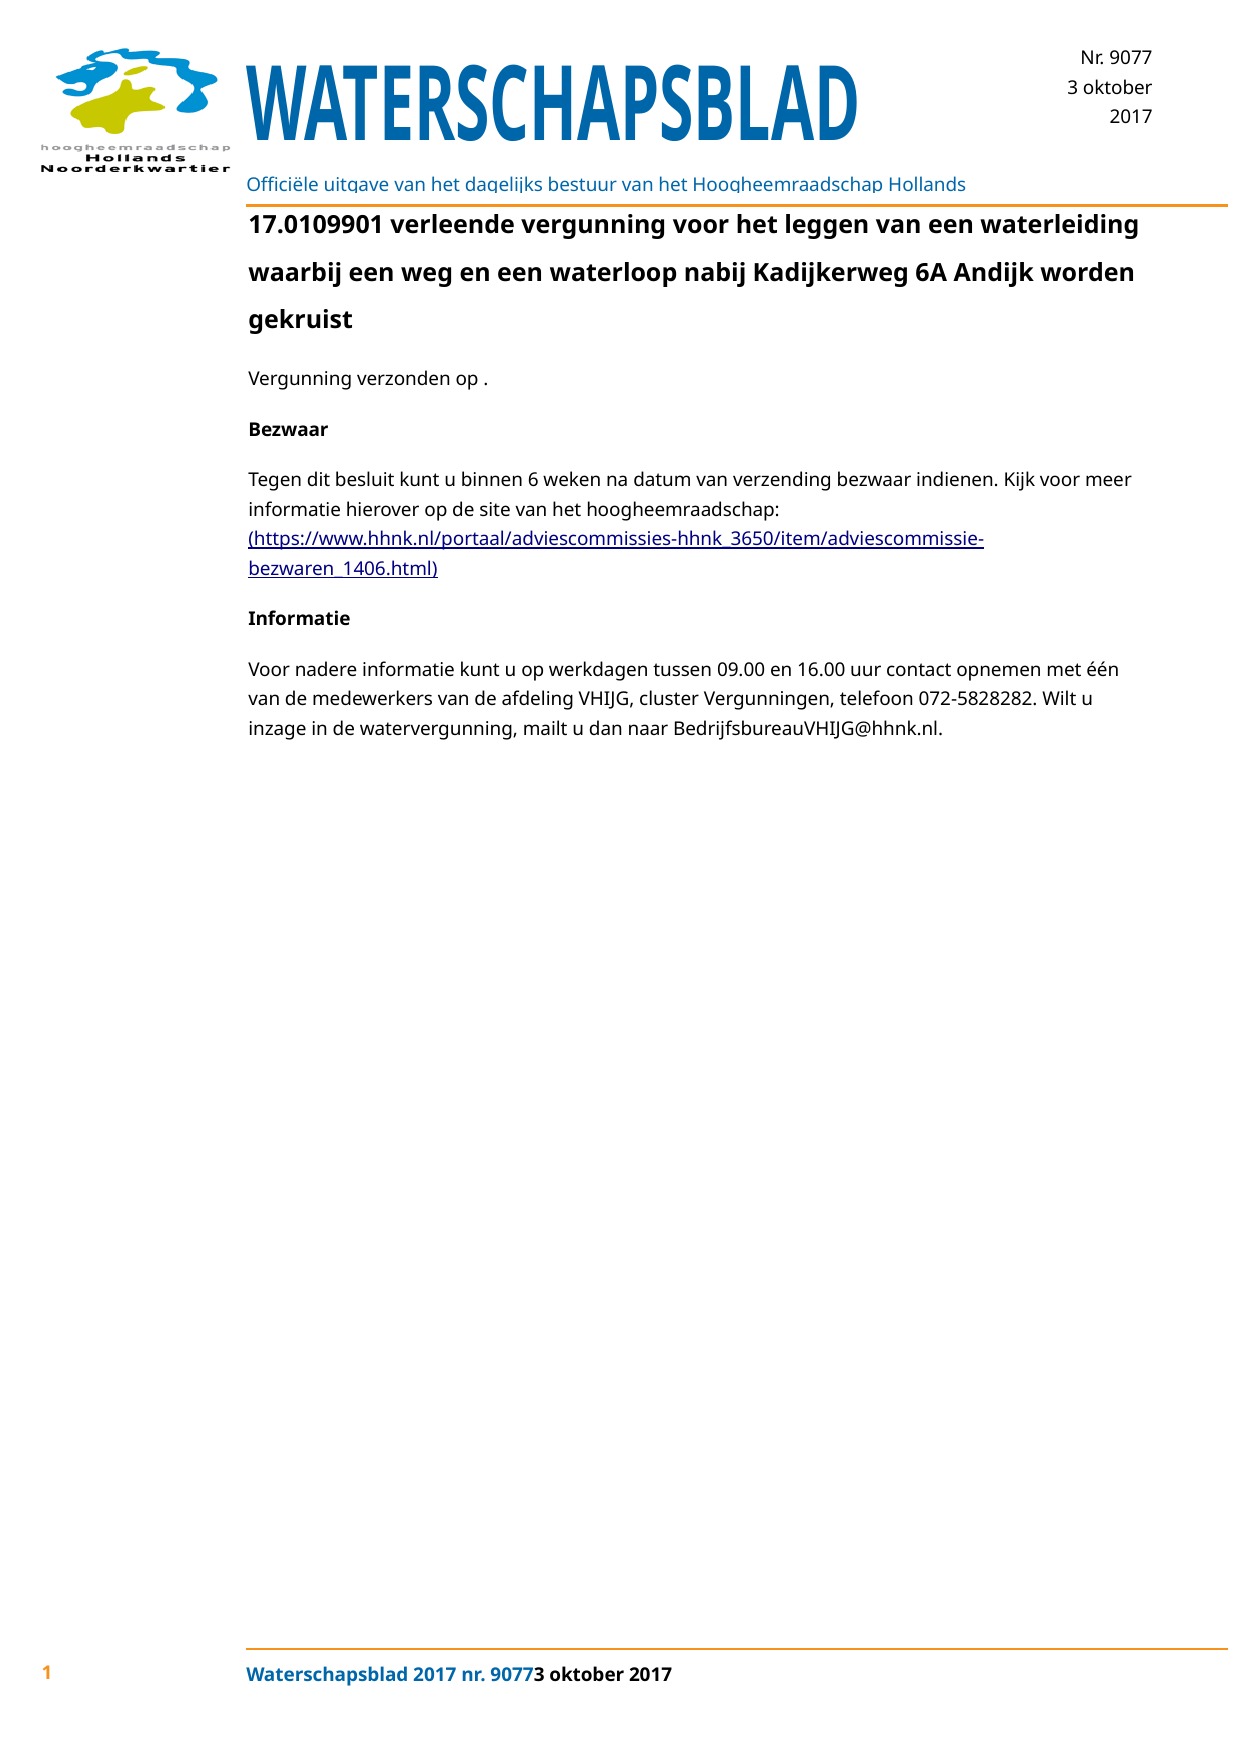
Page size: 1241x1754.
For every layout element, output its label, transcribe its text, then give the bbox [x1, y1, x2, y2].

text Bezwaar [248, 416, 1152, 442]
text Tegen dit besluit kunt u binnen 6 weken na datum van verzending bezwaar indienen. Kijk voor meer informatie hierover op de site van het hoogheemraadschap: (https://www.hhnk.nl/portaal/adviescommissies-hhnk_3650/item/adviescommissie-bezwaren_1406.html) [248, 466, 1152, 581]
text Informatie [248, 606, 1152, 631]
text Vergunning verzonden op . [248, 366, 1152, 391]
text Voor nadere informatie kunt u op werkdagen tussen 09.00 en 16.00 uur contact opnemen met één van de medewerkers van de afdeling VHIJG, cluster Vergunningen, telefoon 072-5828282. Wilt u inzage in de watervergunning, mailt u dan naar BedrijfsbureauVHIJG@hhnk.nl. [248, 656, 1152, 741]
picture [41, 47, 231, 172]
text 17.0109901 verleende vergunning voor het leggen van een waterleiding waarbij een weg en een waterloop nabij Kadijkerweg 6A Andijk worden gekruist [248, 207, 1152, 336]
